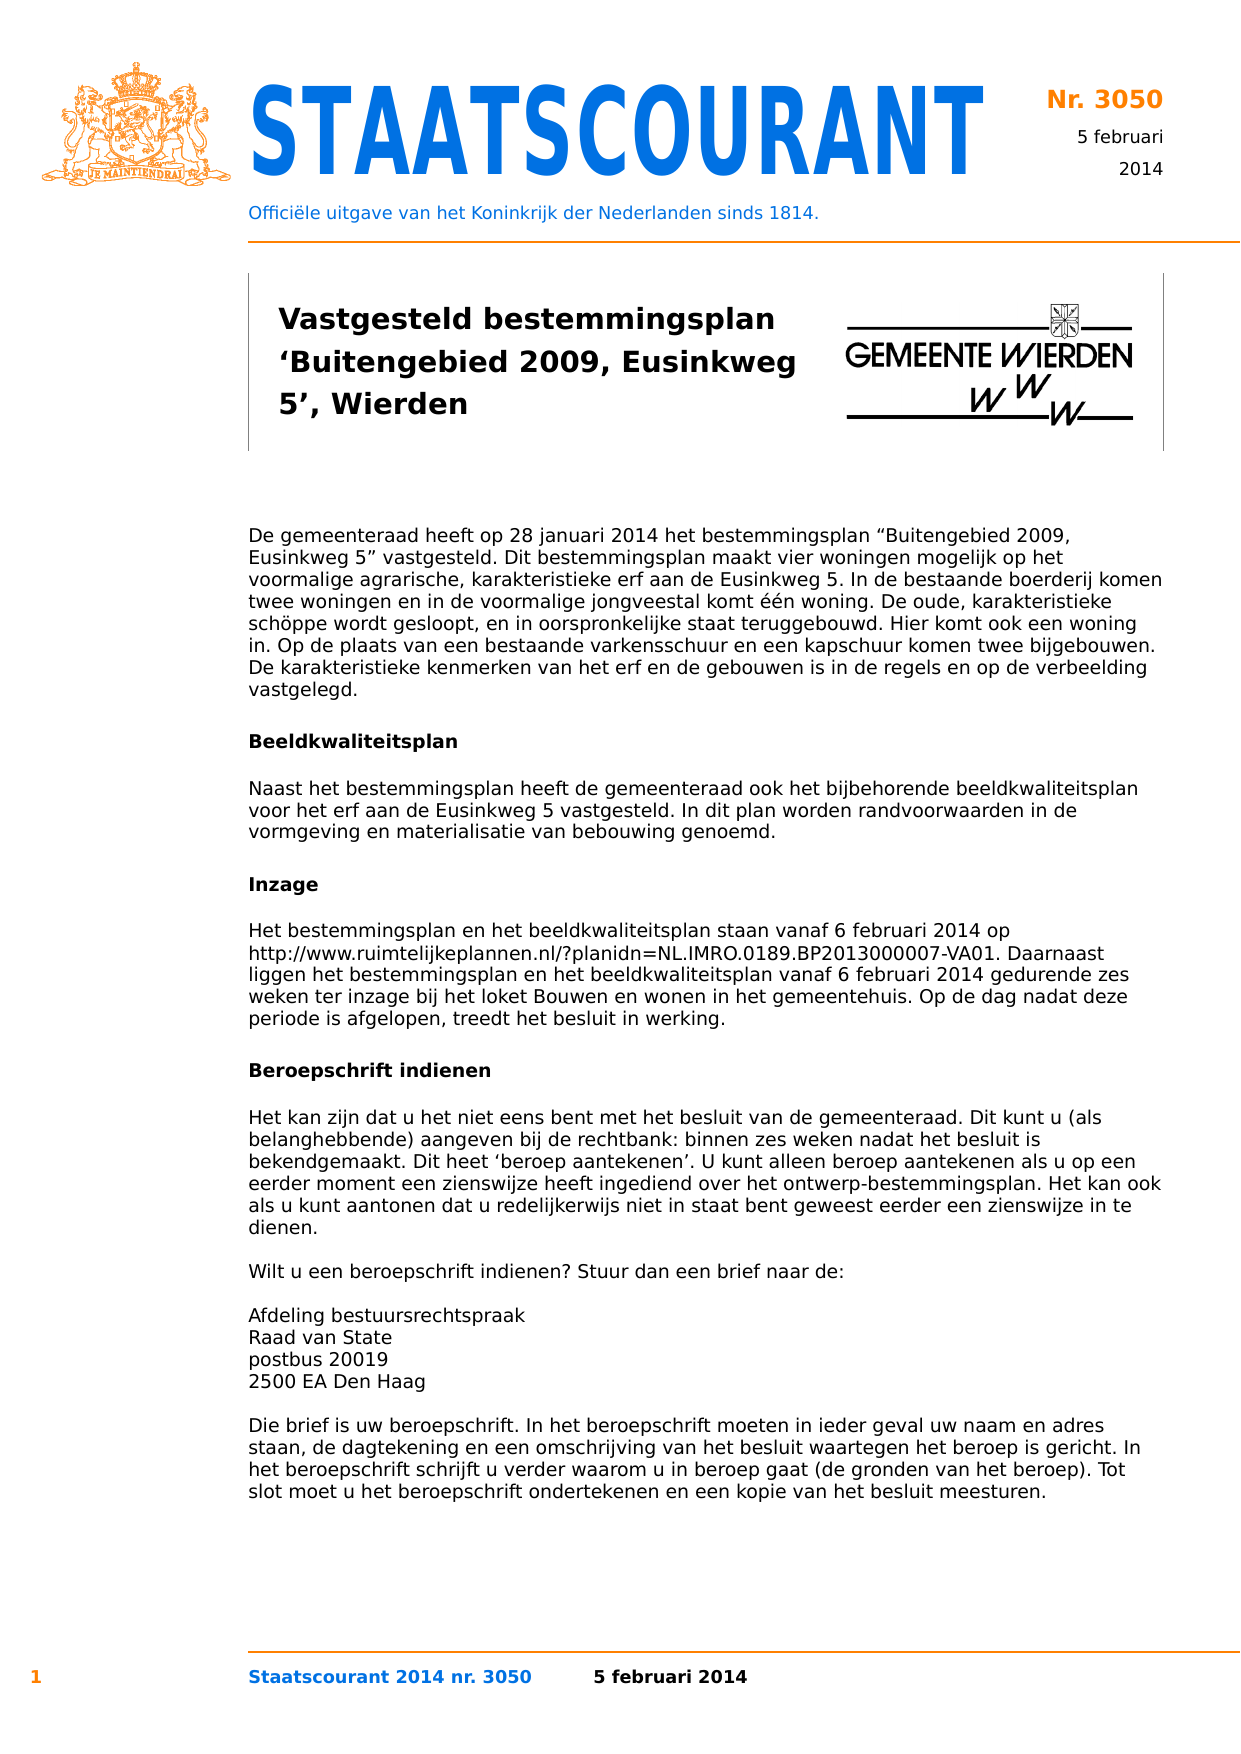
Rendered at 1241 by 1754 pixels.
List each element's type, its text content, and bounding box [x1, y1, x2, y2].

table_cell Officiële uitgave van het Koninkrijk der Nederlanden sinds 1814. [248, 203, 1240, 241]
table_cell 5 februari [998, 121, 1240, 153]
text Raad van State [248, 1327, 1163, 1349]
subtitle Inzage [248, 873, 1163, 895]
subtitle Beroepschrift indienen [248, 1060, 1163, 1082]
text De gemeenteraad heeft op 28 januari 2014 het bestemmingsplan “Buitengebied 2009, Eusinkweg 5” vastgesteld. Dit bestemmingsplan maakt vier woningen mogelijk op het voormalige agrarische, karakteristieke erf aan de Eusinkweg 5. In de bestaande boerderij komen twee woningen en in de voormalige jongveestal komt één woning. De oude, karakteristieke schöppe wordt gesloopt, en in oorspronkelijke staat teruggebouwd. Hier komt ook een woning in. Op de plaats van een bestaande varkensschuur en een kapschuur komen twee bijgebouwen. De karakteristieke kenmerken van het erf en de gebouwen is in de regels en op de verbeelding vastgelegd. [248, 525, 1163, 701]
table_header Nr. 3050 [998, 62, 1240, 121]
text Die brief is uw beroepschrift. In het beroepschrift moeten in ieder geval uw naam en adres staan, de dagtekening en een omschrijving van het besluit waartegen het beroep is gericht. In het beroepschrift schrijft u verder waarom u in beroep gaat (de gronden van het beroep). Tot slot moet u het beroepschrift ondertekenen en een kopie van het besluit meesturen. [248, 1415, 1163, 1503]
picture [844, 302, 1134, 427]
text postbus 20019 [248, 1349, 1163, 1371]
picture [41, 62, 231, 186]
table_header [25, 62, 248, 241]
text 2500 EA Den Haag [248, 1371, 1163, 1393]
subtitle Beeldkwaliteitsplan [248, 731, 1163, 752]
subtitle Vastgesteld bestemmingsplan ‘Buitengebied 2009, Eusinkweg 5’, Wierden [249, 273, 1163, 451]
text Het kan zijn dat u het niet eens bent met het besluit van de gemeenteraad. Dit kunt u (als belanghebbende) aangeven bij de rechtbank: binnen zes weken nadat het besluit is bekendgemaakt. Dit heet ‘beroep aantekenen’. U kunt alleen beroep aantekenen als u op een eerder moment een zienswijze heeft ingediend over het ontwerp-bestemmingsplan. Het kan ook als u kunt aantonen dat u redelijkerwijs niet in staat bent geweest eerder een zienswijze in te dienen. [248, 1107, 1163, 1239]
text Naast het bestemmingsplan heeft de gemeenteraad ook het bijbehorende beeldkwaliteitsplan voor het erf aan de Eusinkweg 5 vastgesteld. In dit plan worden randvoorwaarden in de vormgeving en materialisatie van bebouwing genoemd. [248, 777, 1163, 843]
text Wilt u een beroepschrift indienen? Stuur dan een brief naar de: [248, 1261, 1163, 1283]
text Het bestemmingsplan en het beeldkwaliteitsplan staan vanaf 6 februari 2014 op http://www.ruimtelijkeplannen.nl/?planidn=NL.IMRO.0189.BP2013000007-VA01. Daarnaast liggen het bestemmingsplan en het beeldkwaliteitsplan vanaf 6 februari 2014 gedurende zes weken ter inzage bij het loket Bouwen en wonen in het gemeentehuis. Op de dag nadat deze periode is afgelopen, treedt het besluit in werking. [248, 920, 1163, 1030]
table_header STAATSCOURANT [248, 62, 998, 203]
text Afdeling bestuursrechtspraak [248, 1305, 1163, 1327]
table_cell 2014 [998, 153, 1240, 203]
